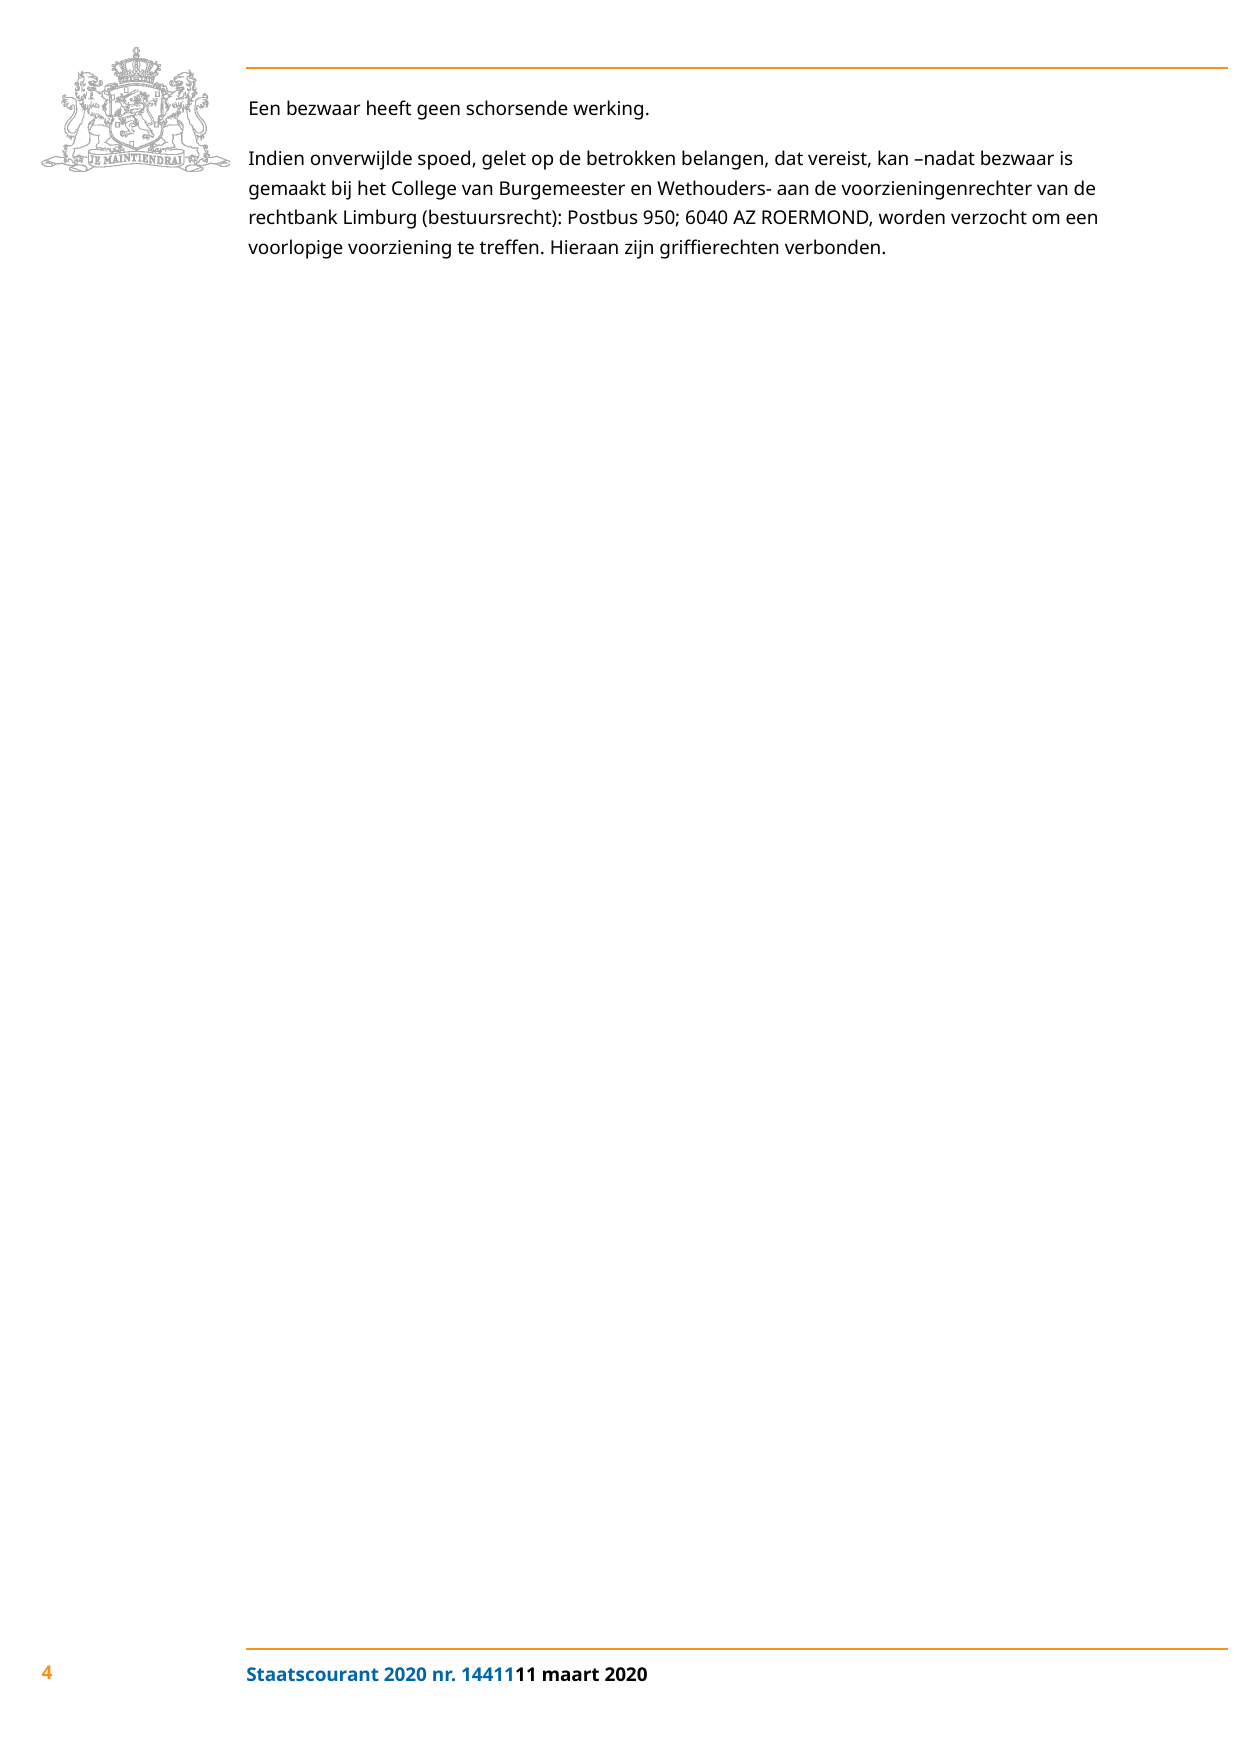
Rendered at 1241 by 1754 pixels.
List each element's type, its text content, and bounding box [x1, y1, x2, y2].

picture [41, 47, 231, 172]
text Een bezwaar heeft geen schorsende werking. [248, 95, 1152, 121]
text Indien onverwijlde spoed, gelet op de betrokken belangen, dat vereist, kan –nadat bezwaar is gemaakt bij het College van Burgemeester en Wethouders- aan de voorzieningenrechter van de rechtbank Limburg (bestuursrecht): Postbus 950; 6040 AZ ROERMOND, worden verzocht om een voorlopige voorziening te treffen. Hieraan zijn griffierechten verbonden. [248, 145, 1152, 260]
